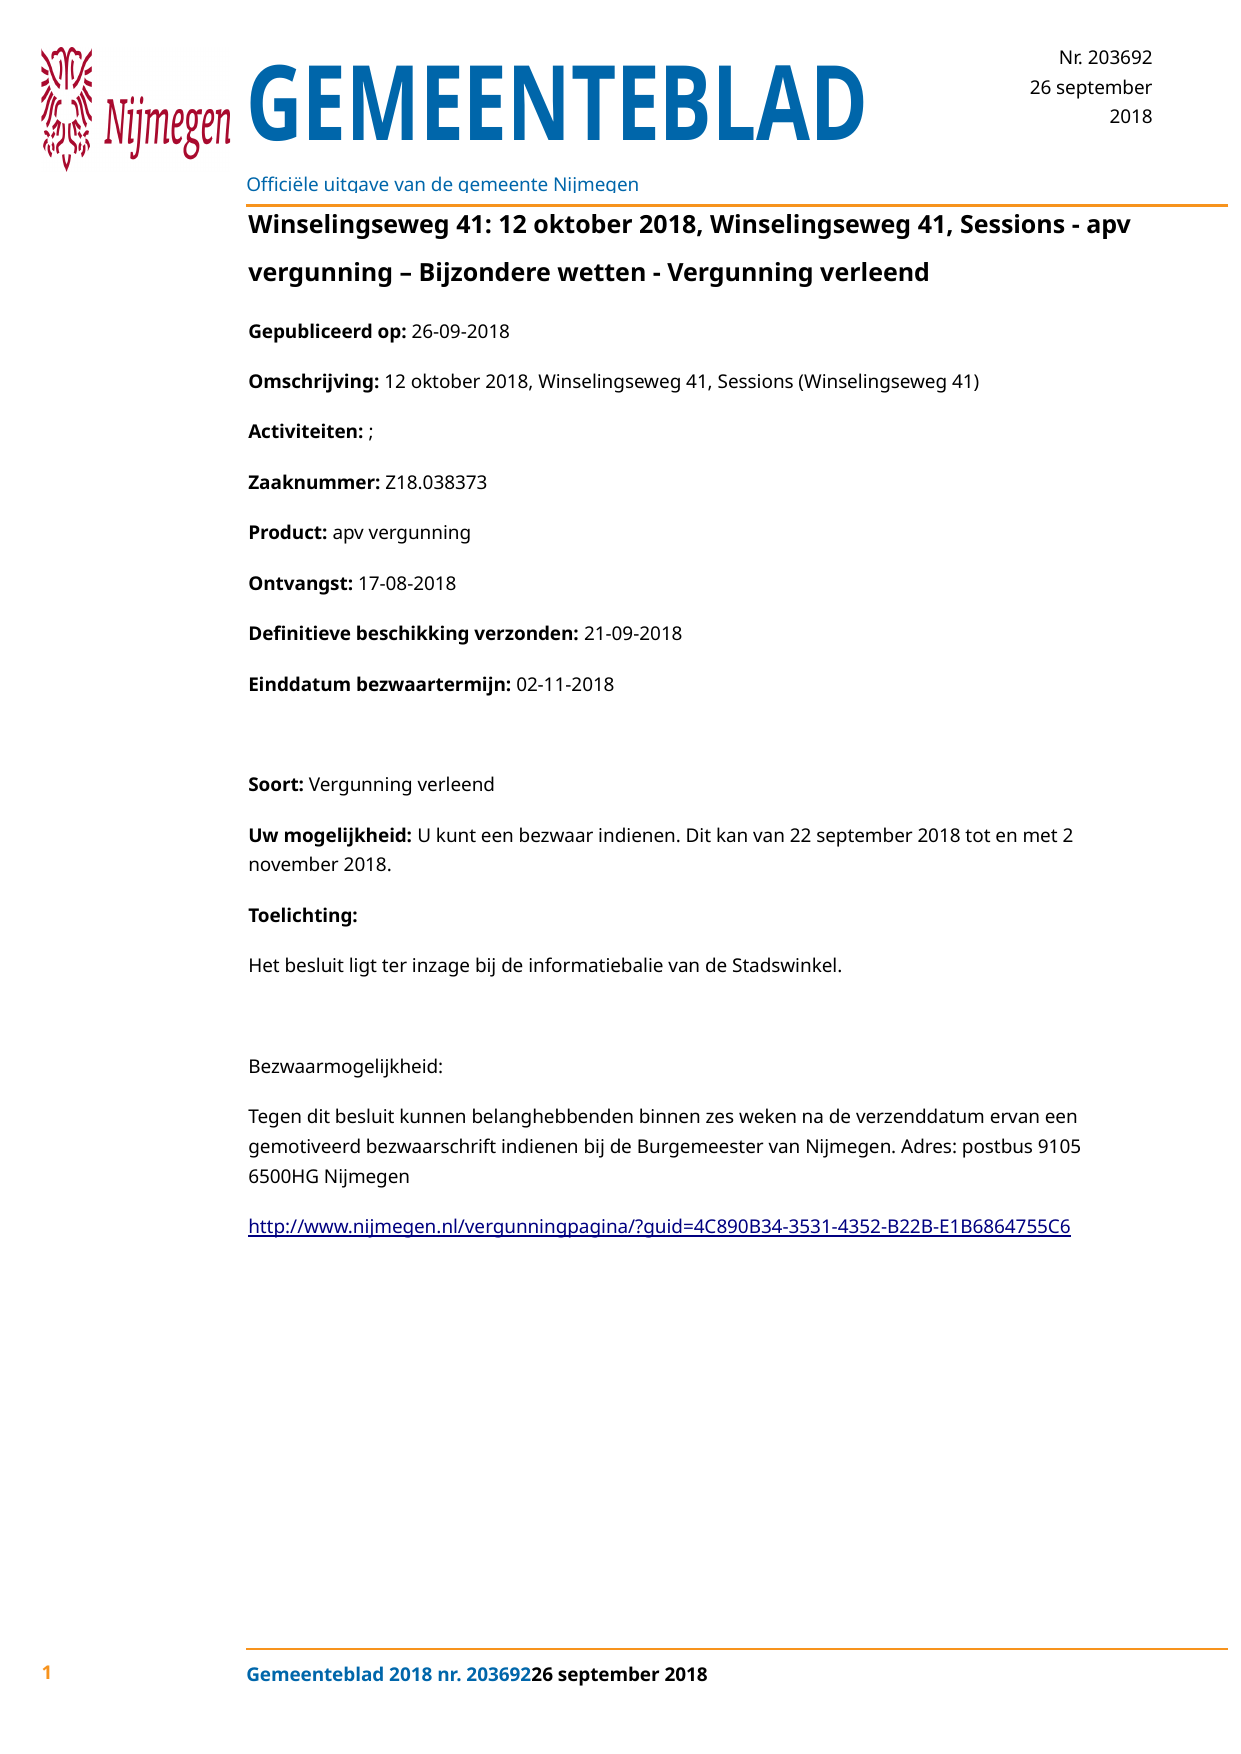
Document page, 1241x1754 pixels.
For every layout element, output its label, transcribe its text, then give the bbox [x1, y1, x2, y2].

text Zaaknummer: Z18.038373 [248, 469, 1152, 495]
picture [41, 47, 231, 172]
text Winselingseweg 41: 12 oktober 2018, Winselingseweg 41, Sessions - apv vergunning – Bijzondere wetten - Vergunning verleend [248, 207, 1152, 288]
text Gepubliceerd op: 26-09-2018 [248, 318, 1152, 344]
text Einddatum bezwaartermijn: 02-11-2018 [248, 671, 1152, 697]
text Het besluit ligt ter inzage bij de informatiebalie van de Stadswinkel. [248, 952, 1152, 978]
text Tegen dit besluit kunnen belanghebbenden binnen zes weken na de verzenddatum ervan een gemotiveerd bezwaarschrift indienen bij de Burgemeester van Nijmegen. Adres: postbus 9105 6500HG Nijmegen [248, 1104, 1152, 1189]
text Soort: Vergunning verleend [248, 772, 1152, 797]
text Toelichting: [248, 902, 1152, 928]
text Ontvangst: 17-08-2018 [248, 570, 1152, 596]
text Uw mogelijkheid: U kunt een bezwaar indienen. Dit kan van 22 september 2018 tot en met 2 november 2018. [248, 822, 1152, 877]
text Bezwaarmogelijkheid: [248, 1053, 1152, 1079]
text Product: apv vergunning [248, 519, 1152, 545]
text Definitieve beschikking verzonden: 21-09-2018 [248, 620, 1152, 646]
text Activiteiten: ; [248, 419, 1152, 444]
text http://www.nijmegen.nl/vergunningpagina/?guid=4C890B34-3531-4352-B22B-E1B6864755C6 [248, 1213, 1152, 1239]
text Omschrijving: 12 oktober 2018, Winselingseweg 41, Sessions (Winselingseweg 41) [248, 368, 1152, 394]
